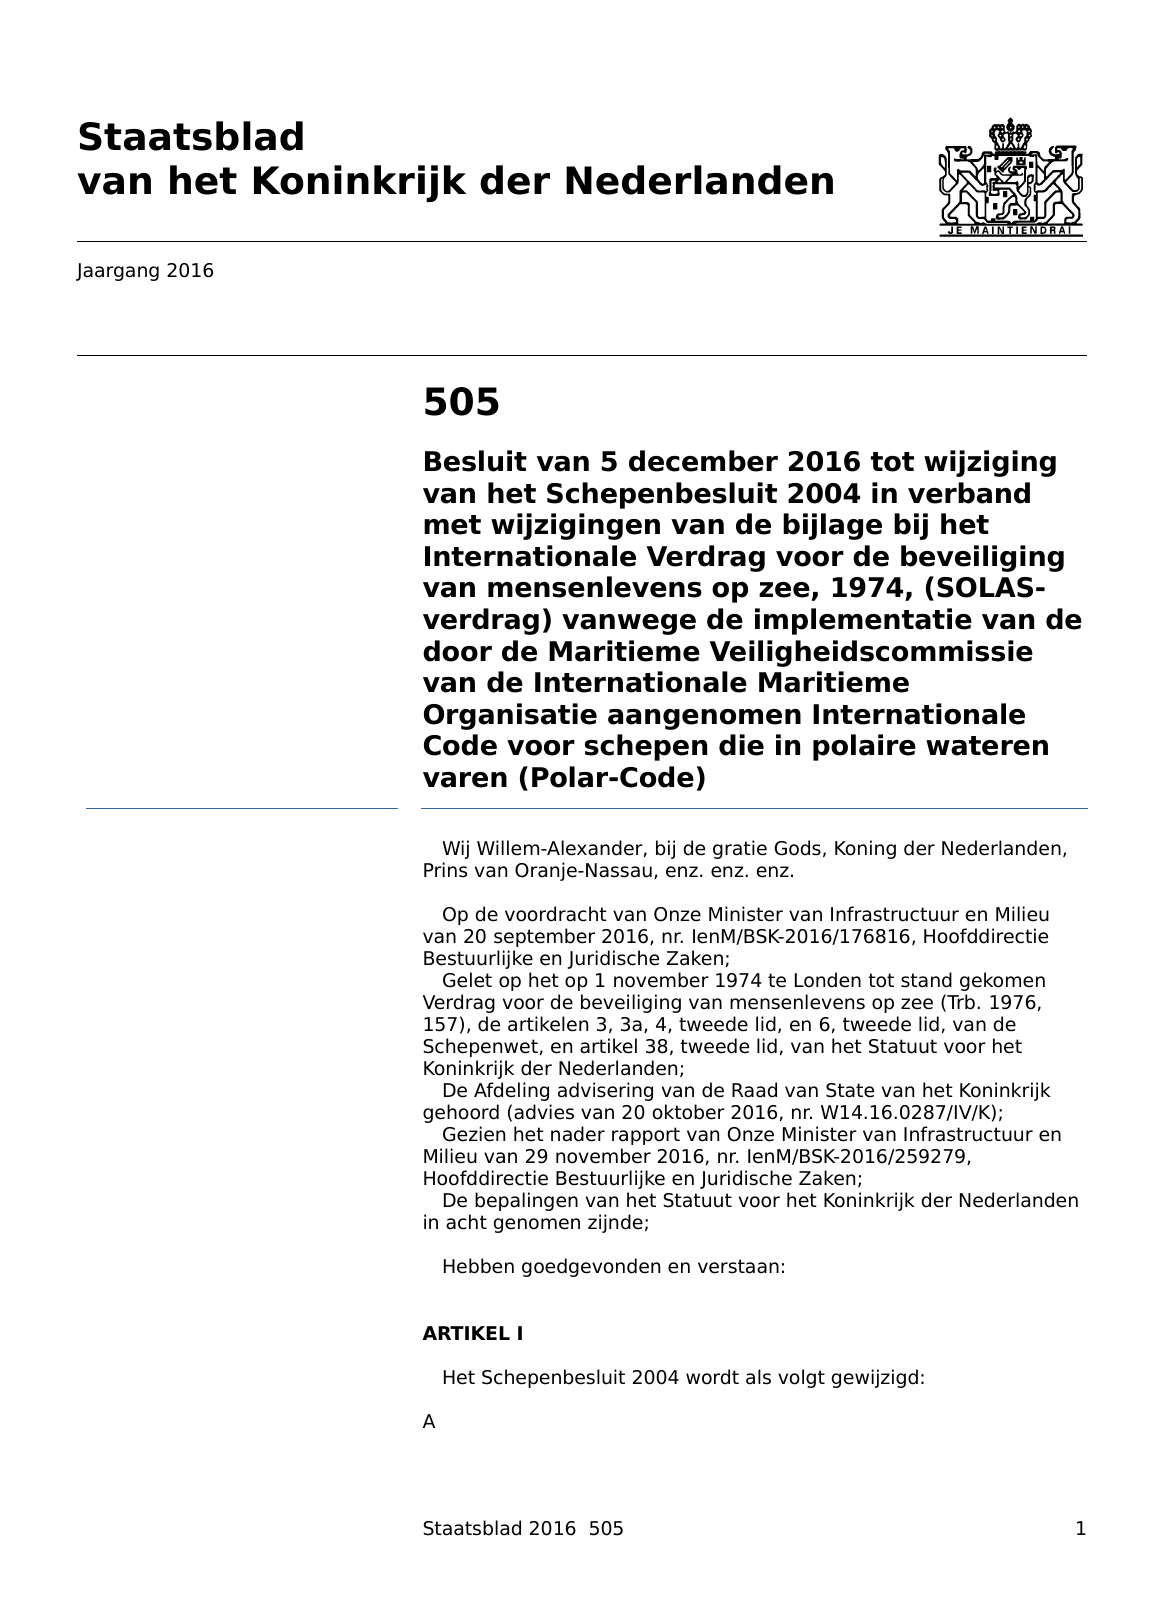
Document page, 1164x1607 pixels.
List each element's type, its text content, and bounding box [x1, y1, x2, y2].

subtitle ARTIKEL I [422, 1322, 1087, 1344]
subtitle 505 [422, 381, 1087, 424]
text De bepalingen van het Statuut voor het Koninkrijk der Nederlanden in acht genomen zijnde; [422, 1190, 1087, 1234]
text A [422, 1411, 1087, 1433]
text Het Schepenbesluit 2004 wordt als volgt gewijzigd: [422, 1367, 1087, 1389]
text Gelet op het op 1 november 1974 te Londen tot stand gekomen Verdrag voor de beveiliging van mensenlevens op zee (Trb. 1976, 157), de artikelen 3, 3a, 4, tweede lid, en 6, tweede lid, van de Schepenwet, en artikel 38, tweede lid, van het Statuut voor het Koninkrijk der Nederlanden; [422, 970, 1087, 1080]
text De Afdeling advisering van de Raad van State van het Koninkrijk gehoord (advies van 20 oktober 2016, nr. W14.16.0287/IV/K); [422, 1080, 1087, 1124]
text Besluit van 5 december 2016 tot wijziging van het Schepenbesluit 2004 in verband met wijzigingen van de bijlage bij het Internationale Verdrag voor de beveiliging van mensenlevens op zee, 1974, (SOLAS-verdrag) vanwege de implementatie van de door de Maritieme Veiligheidscommissie van de Internationale Maritieme Organisatie aangenomen Internationale Code voor schepen die in polaire wateren varen (Polar-Code) [422, 447, 1087, 794]
picture [936, 115, 1087, 240]
text Op de voordracht van Onze Minister van Infrastructuur en Milieu van 20 september 2016, nr. IenM/BSK-2016/176816, Hoofddirectie Bestuurlijke en Juridische Zaken; [422, 904, 1087, 970]
table_cell Jaargang 2016 [77, 242, 1087, 355]
text Wij Willem-Alexander, bij de gratie Gods, Koning der Nederlanden, Prins van Oranje-Nassau, enz. enz. enz. [422, 838, 1087, 882]
table_header [886, 100, 1087, 241]
table_header Staatsblad van het Koninkrijk der Nederlanden [77, 100, 886, 241]
text Hebben goedgevonden en verstaan: [422, 1256, 1087, 1278]
text Gezien het nader rapport van Onze Minister van Infrastructuur en Milieu van 29 november 2016, nr. IenM/BSK-2016/259279, Hoofddirectie Bestuurlijke en Juridische Zaken; [422, 1124, 1087, 1190]
